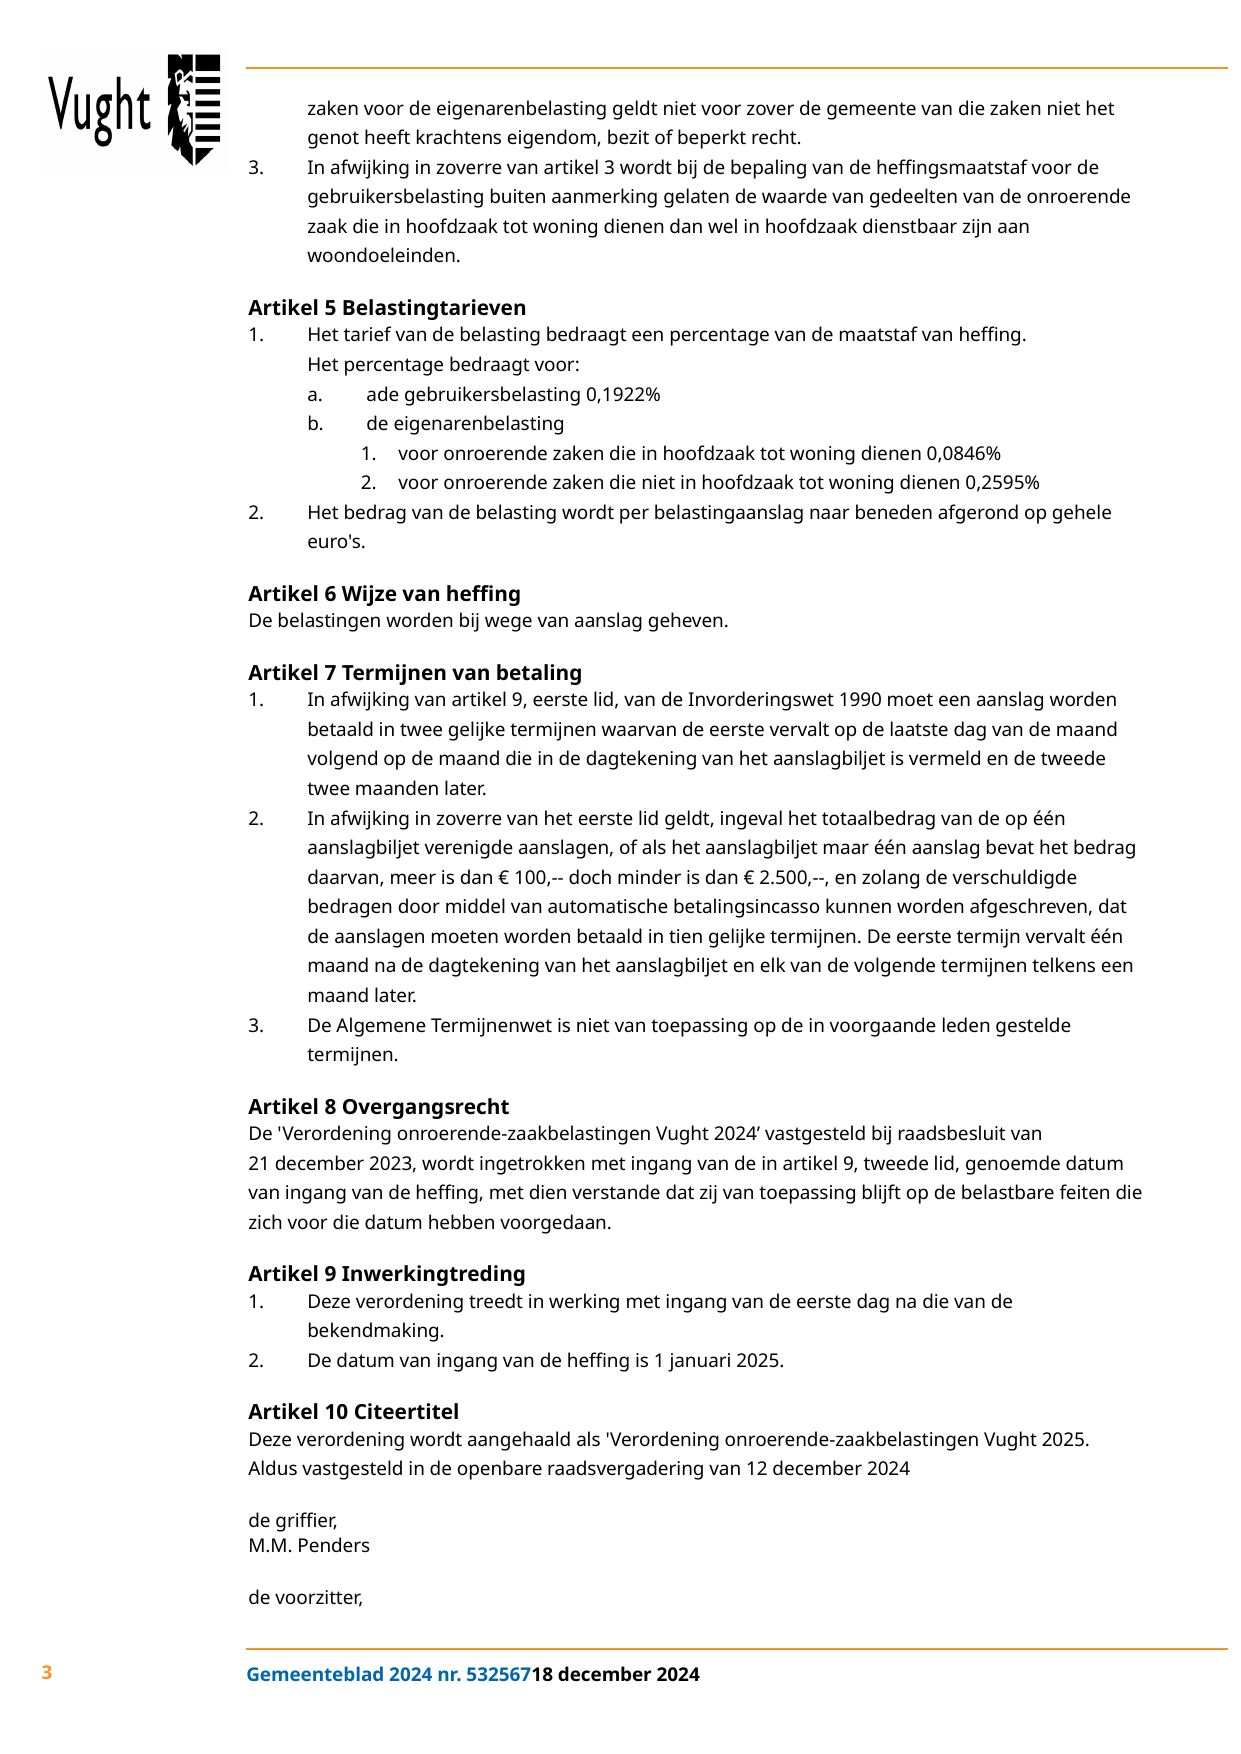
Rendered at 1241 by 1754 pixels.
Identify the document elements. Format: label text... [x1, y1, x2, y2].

list In afwijking in zoverre van het eerste lid geldt, ingeval het totaalbedrag van de op één aanslagbiljet verenigde aanslagen, of als het aanslagbiljet maar één aanslag bevat het bedrag daarvan, meer is dan € 100,-- doch minder is dan € 2.500,--, en zolang de verschuldigde bedragen door middel van automatische betalingsincasso kunnen worden afgeschreven, dat de aanslagen moeten worden betaald in tien gelijke termijnen. De eerste termijn vervalt één maand na de dagtekening van het aanslagbiljet en elk van de volgende termijnen telkens een maand later. [248, 805, 1152, 1008]
text Artikel 10 Citeertitel [248, 1397, 1152, 1426]
text Artikel 8 Overgangsrecht [248, 1092, 1152, 1120]
list In afwijking in zoverre van artikel 3 wordt bij de bepaling van de heffingsmaatstaf voor de gebruikersbelasting buiten aanmerking gelaten de waarde van gedeelten van de onroerende zaak die in hoofdzaak tot woning dienen dan wel in hoofdzaak dienstbaar zijn aan woondoeleinden. [248, 154, 1152, 268]
text Artikel 5 Belastingtarieven [248, 293, 1152, 322]
text Aldus vastgesteld in de openbare raadsvergadering van 12 december 2024 [248, 1455, 1152, 1481]
list Het percentage bedraagt voor: [248, 351, 1152, 377]
list Deze verordening treedt in werking met ingang van de eerste dag na die van de bekendmaking. [248, 1288, 1152, 1343]
text Artikel 7 Termijnen van betaling [248, 658, 1152, 686]
text de griffier, [248, 1507, 1152, 1533]
text de voorzitter, [248, 1584, 1152, 1610]
list de eigenarenbelasting [307, 410, 1152, 436]
text Artikel 6 Wijze van heffing [248, 579, 1152, 607]
list ade gebruikersbelasting 0,1922% [307, 381, 1152, 406]
list Het bedrag van de belasting wordt per belastingaanslag naar beneden afgerond op gehele euro's. [248, 499, 1152, 554]
picture [41, 47, 231, 172]
list Het tarief van de belasting bedraagt een percentage van de maatstaf van heffing. [248, 322, 1152, 347]
text Deze verordening wordt aangehaald als 'Verordening onroerende-zaakbelastingen Vught 2025. [248, 1426, 1152, 1452]
text Artikel 9 Inwerkingtreding [248, 1259, 1152, 1288]
list zaken voor de eigenarenbelasting geldt niet voor zover de gemeente van die zaken niet het genot heeft krachtens eigendom, bezit of beperkt recht. [248, 95, 1152, 150]
text 21 december 2023, wordt ingetrokken met ingang van de in artikel 9, tweede lid, genoemde datum van ingang van de heffing, met dien verstande dat zij van toepassing blijft op de belastbare feiten die zich voor die datum hebben voorgedaan. [248, 1150, 1152, 1235]
text De 'Verordening onroerende-zaakbelastingen Vught 2024’ vastgesteld bij raadsbesluit van [248, 1120, 1152, 1146]
list In afwijking van artikel 9, eerste lid, van de Invorderingswet 1990 moet een aanslag worden betaald in twee gelijke termijnen waarvan de eerste vervalt op de laatste dag van de maand volgend op de maand die in de dagtekening van het aanslagbiljet is vermeld en de tweede twee maanden later. [248, 686, 1152, 801]
list De Algemene Termijnenwet is niet van toepassing op de in voorgaande leden gestelde termijnen. [248, 1012, 1152, 1067]
list De datum van ingang van de heffing is 1 januari 2025. [248, 1347, 1152, 1373]
list voor onroerende zaken die niet in hoofdzaak tot woning dienen 0,2595% [361, 469, 1152, 495]
list voor onroerende zaken die in hoofdzaak tot woning dienen 0,0846% [361, 440, 1152, 466]
text De belastingen worden bij wege van aanslag geheven. [248, 607, 1152, 633]
text M.M. Penders [248, 1533, 1152, 1558]
